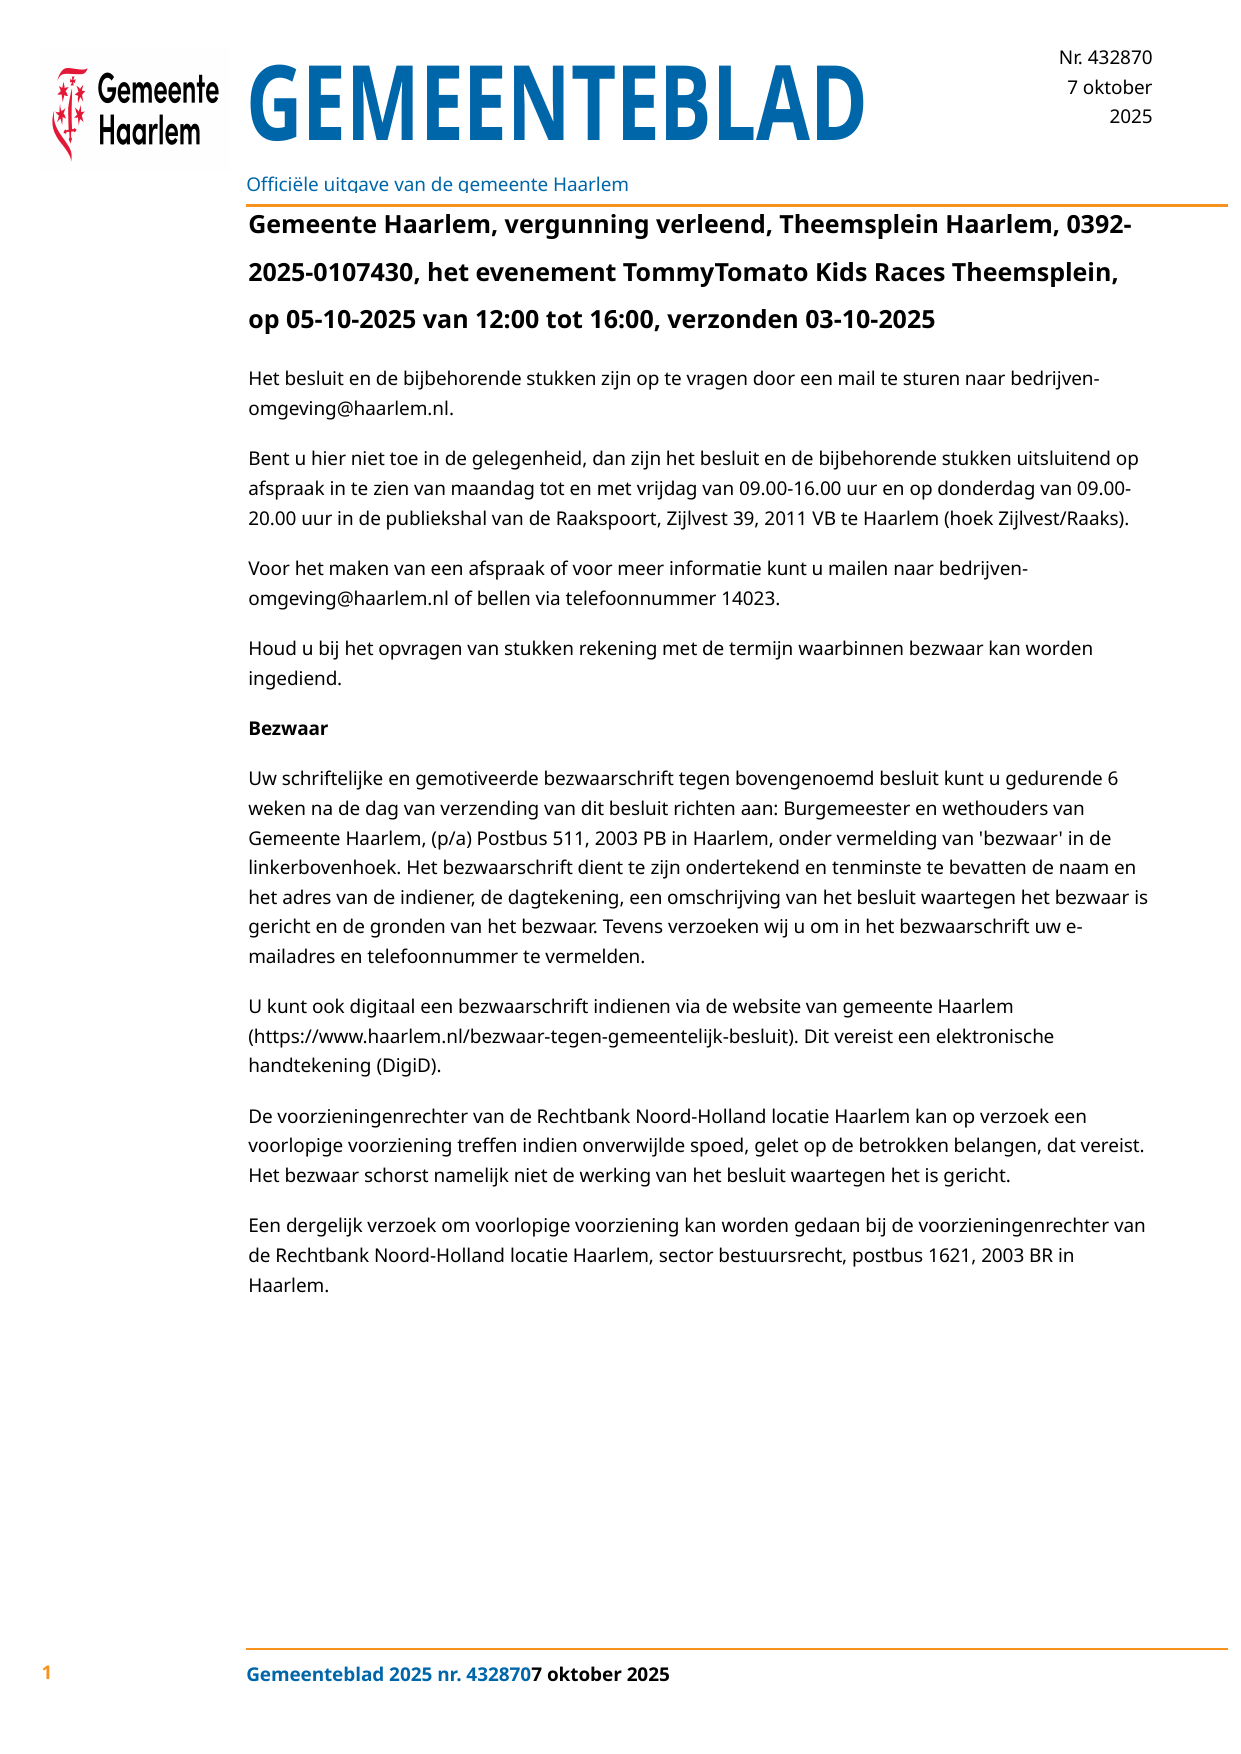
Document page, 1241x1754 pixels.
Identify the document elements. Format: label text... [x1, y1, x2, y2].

picture [41, 47, 231, 172]
text Houd u bij het opvragen van stukken rekening met de termijn waarbinnen bezwaar kan worden ingediend. [248, 635, 1152, 690]
text Het besluit en de bijbehorende stukken zijn op te vragen door een mail te sturen naar bedrijven-omgeving@haarlem.nl. [248, 366, 1152, 421]
text Uw schriftelijke en gemotiveerde bezwaarschrift tegen bovengenoemd besluit kunt u gedurende 6 weken na de dag van verzending van dit besluit richten aan: Burgemeester en wethouders van Gemeente Haarlem, (p/a) Postbus 511, 2003 PB in Haarlem, onder vermelding van 'bezwaar' in de linkerbovenhoek. Het bezwaarschrift dient te zijn ondertekend en tenminste te bevatten de naam en het adres van de indiener, de dagtekening, een omschrijving van het besluit waartegen het bezwaar is gericht en de gronden van het bezwaar. Tevens verzoeken wij u om in het bezwaarschrift uw e-mailadres en telefoonnummer te vermelden. [248, 766, 1152, 969]
text Voor het maken van een afspraak of voor meer informatie kunt u mailen naar bedrijven-omgeving@haarlem.nl of bellen via telefoonnummer 14023. [248, 555, 1152, 610]
text Bent u hier niet toe in de gelegenheid, dan zijn het besluit en de bijbehorende stukken uitsluitend op afspraak in te zien van maandag tot en met vrijdag van 09.00-16.00 uur en op donderdag van 09.00-20.00 uur in de publiekshal van de Raakspoort, Zijlvest 39, 2011 VB te Haarlem (hoek Zijlvest/Raaks). [248, 446, 1152, 530]
text Een dergelijk verzoek om voorlopige voorziening kan worden gedaan bij de voorzieningenrechter van de Rechtbank Noord-Holland locatie Haarlem, sector bestuursrecht, postbus 1621, 2003 BR in Haarlem. [248, 1213, 1152, 1297]
text Gemeente Haarlem, vergunning verleend, Theemsplein Haarlem, 0392-2025-0107430, het evenement TommyTomato Kids Races Theemsplein, op 05-10-2025 van 12:00 tot 16:00, verzonden 03-10-2025 [248, 207, 1152, 336]
text Bezwaar [248, 715, 1152, 741]
text De voorzieningenrechter van de Rechtbank Noord-Holland locatie Haarlem kan op verzoek een voorlopige voorziening treffen indien onverwijlde spoed, gelet op de betrokken belangen, dat vereist. Het bezwaar schorst namelijk niet de werking van het besluit waartegen het is gericht. [248, 1103, 1152, 1188]
text U kunt ook digitaal een bezwaarschrift indienen via de website van gemeente Haarlem (https://www.haarlem.nl/bezwaar-tegen-gemeentelijk-besluit). Dit vereist een elektronische handtekening (DigiD). [248, 993, 1152, 1078]
